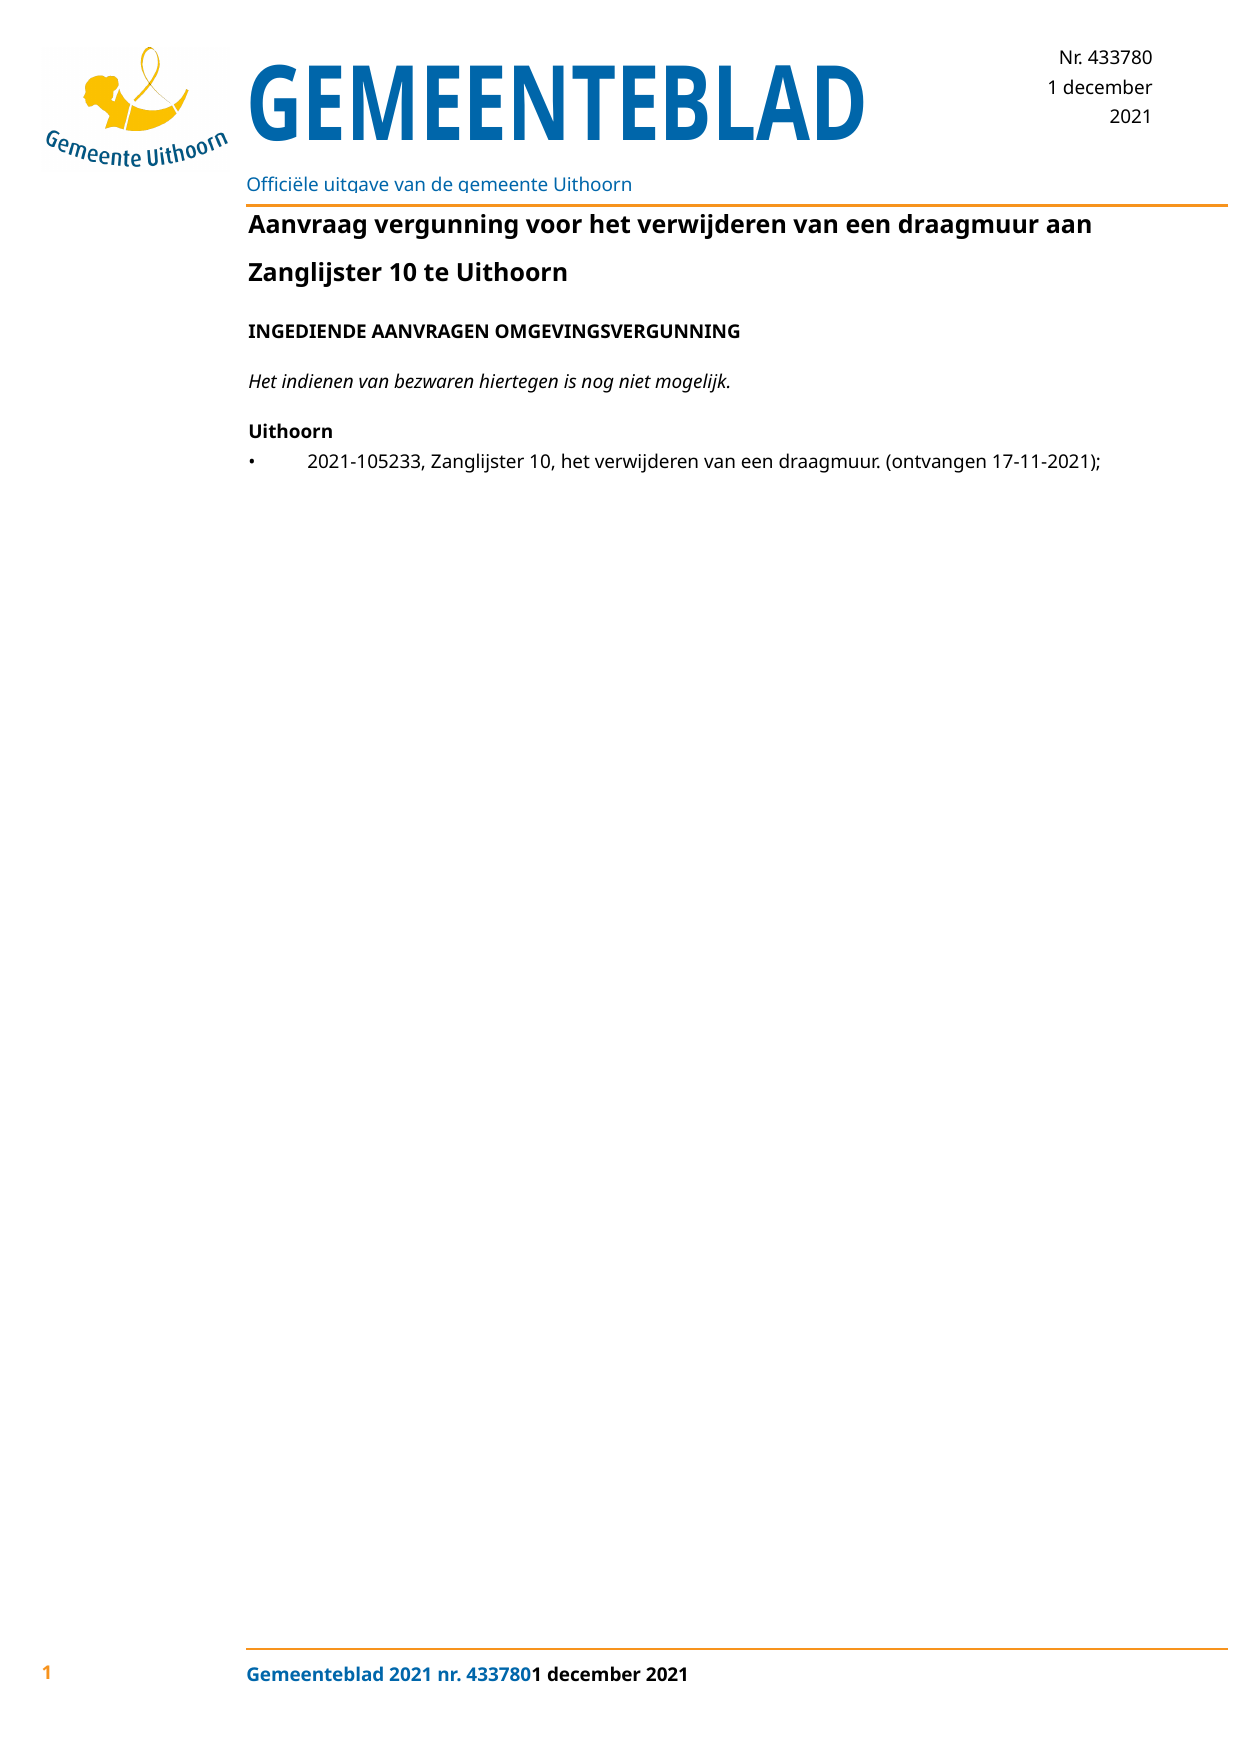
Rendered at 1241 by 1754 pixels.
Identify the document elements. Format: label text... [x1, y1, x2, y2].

text INGEDIENDE AANVRAGEN OMGEVINGSVERGUNNING [248, 318, 1152, 344]
text Aanvraag vergunning voor het verwijderen van een draagmuur aan Zanglijster 10 te Uithoorn [248, 207, 1152, 288]
list 2021-105233, Zanglijster 10, het verwijderen van een draagmuur. (ontvangen 17-11-2021); [248, 448, 1152, 474]
picture [41, 47, 231, 172]
text Uithoorn [248, 419, 1152, 444]
text Het indienen van bezwaren hiertegen is nog niet mogelijk. [248, 368, 1152, 394]
